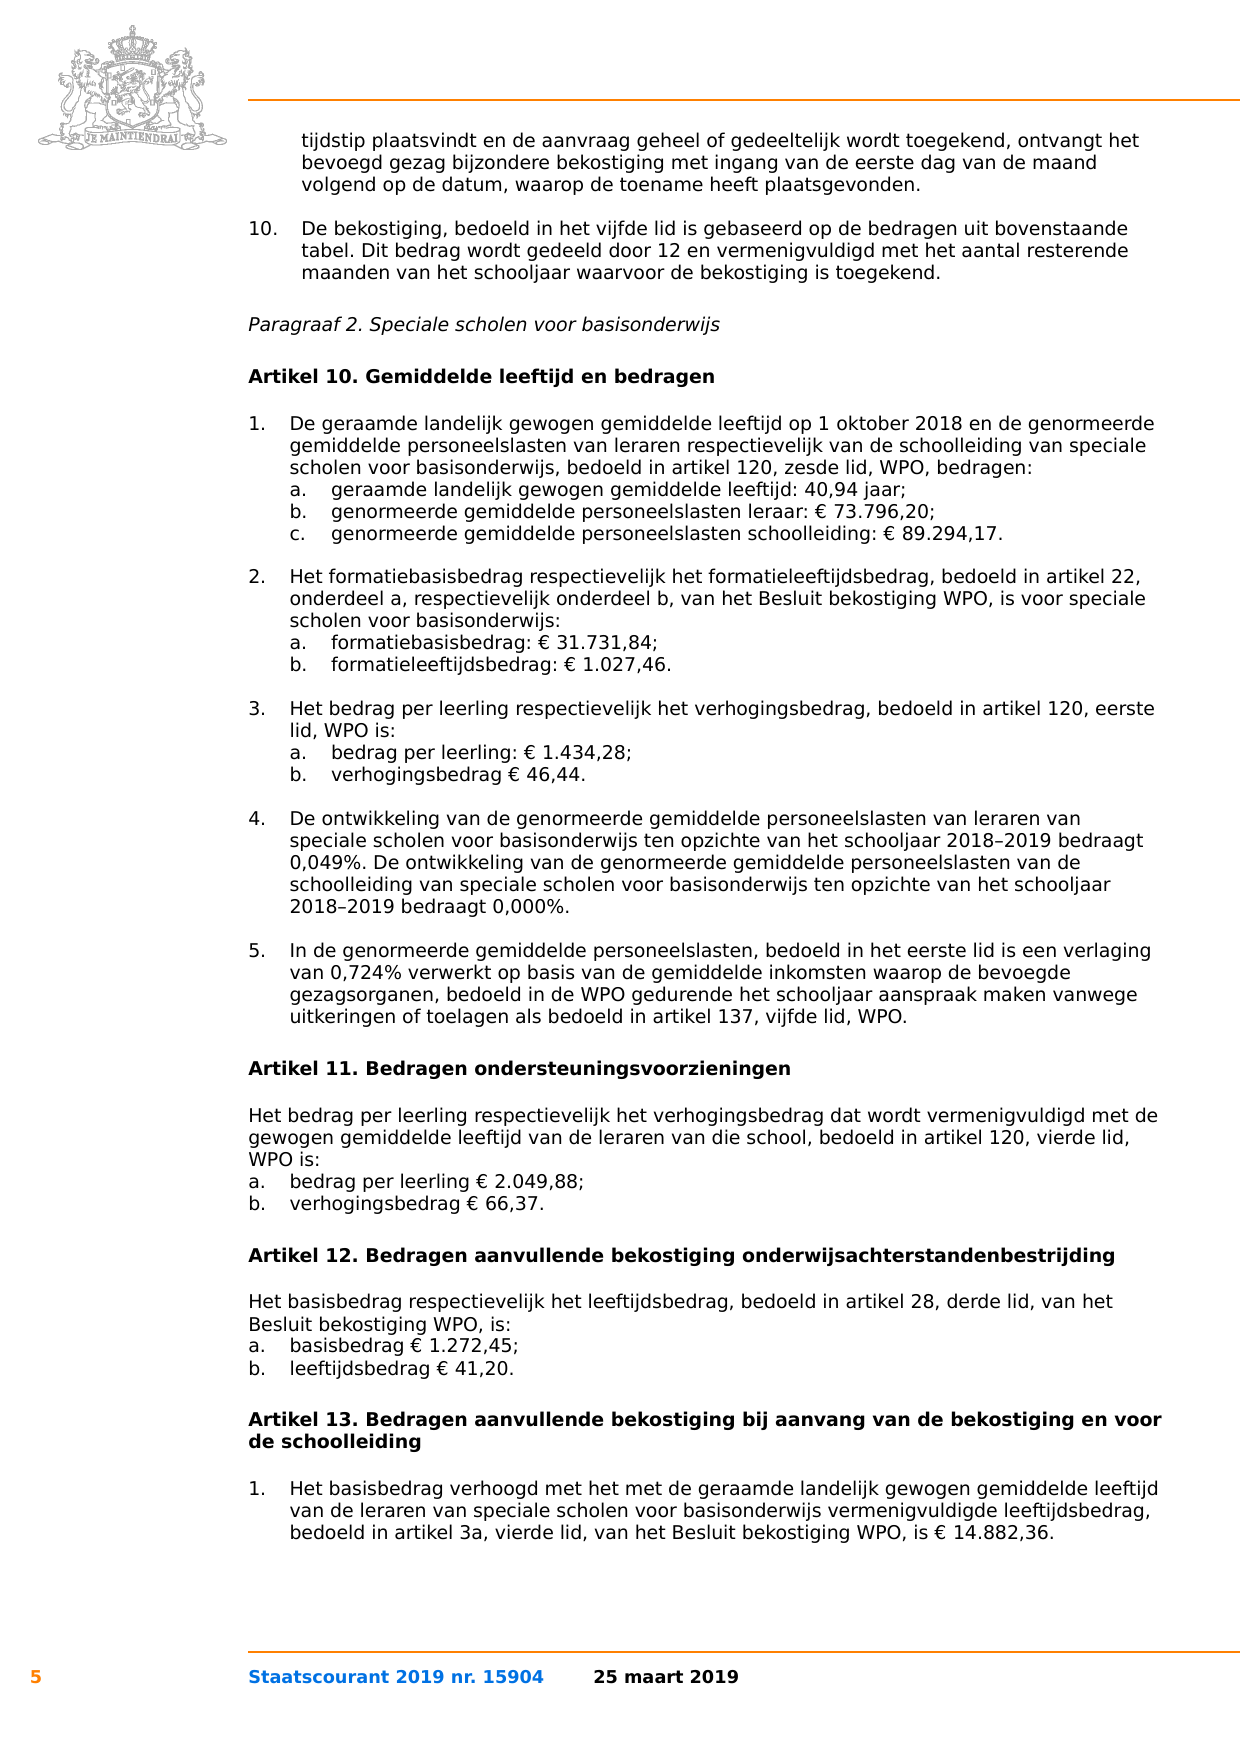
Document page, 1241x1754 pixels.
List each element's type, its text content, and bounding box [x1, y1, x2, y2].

text b. genormeerde gemiddelde personeelslasten leraar: € 73.796,20; [289, 501, 1163, 522]
text c. genormeerde gemiddelde personeelslasten schoolleiding: € 89.294,17. [289, 522, 1163, 544]
text 2. Het formatiebasisbedrag respectievelijk het formatieleeftijdsbedrag, bedoeld in artikel 22, onderdeel a, respectievelijk onderdeel b, van het Besluit bekostiging WPO, is voor speciale scholen voor basisonderwijs: [248, 566, 1163, 632]
subtitle Artikel 11. Bedragen ondersteuningsvoorzieningen [248, 1058, 1163, 1079]
subtitle Paragraaf 2. Speciale scholen voor basisonderwijs [248, 314, 1163, 336]
text a. formatiebasisbedrag: € 31.731,84; [289, 632, 1163, 654]
subtitle Artikel 13. Bedragen aanvullende bekostiging bij aanvang van de bekostiging en voor de schoolleiding [248, 1409, 1163, 1453]
text 4. De ontwikkeling van de genormeerde gemiddelde personeelslasten van leraren van speciale scholen voor basisonderwijs ten opzichte van het schooljaar 2018–2019 bedraagt 0,049%. De ontwikkeling van de genormeerde gemiddelde personeelslasten van de schoolleiding van speciale scholen voor basisonderwijs ten opzichte van het schooljaar 2018–2019 bedraagt 0,000%. [248, 808, 1163, 918]
text 3. Het bedrag per leerling respectievelijk het verhogingsbedrag, bedoeld in artikel 120, eerste lid, WPO is: [248, 698, 1163, 742]
subtitle Artikel 10. Gemiddelde leeftijd en bedragen [248, 366, 1163, 388]
text Het bedrag per leerling respectievelijk het verhogingsbedrag dat wordt vermenigvuldigd met de gewogen gemiddelde leeftijd van de leraren van die school, bedoeld in artikel 120, vierde lid, WPO is: [248, 1104, 1163, 1171]
text b. leeftijdsbedrag € 41,20. [248, 1357, 1163, 1379]
text b. verhogingsbedrag € 66,37. [248, 1192, 1163, 1214]
picture [38, 25, 227, 150]
text a. bedrag per leerling: € 1.434,28; [289, 742, 1163, 764]
text b. formatieleeftijdsbedrag: € 1.027,46. [289, 654, 1163, 676]
text 1. De geraamde landelijk gewogen gemiddelde leeftijd op 1 oktober 2018 en de genormeerde gemiddelde personeelslasten van leraren respectievelijk van de schoolleiding van speciale scholen voor basisonderwijs, bedoeld in artikel 120, zesde lid, WPO, bedragen: [248, 413, 1163, 478]
text b. verhogingsbedrag € 46,44. [289, 764, 1163, 786]
text 5. In de genormeerde gemiddelde personeelslasten, bedoeld in het eerste lid is een verlaging van 0,724% verwerkt op basis van de gemiddelde inkomsten waarop de bevoegde gezagsorganen, bedoeld in de WPO gedurende het schooljaar aanspraak maken vanwege uitkeringen of toelagen als bedoeld in artikel 137, vijfde lid, WPO. [248, 940, 1163, 1028]
text a. geraamde landelijk gewogen gemiddelde leeftijd: 40,94 jaar; [289, 478, 1163, 501]
text 10. De bekostiging, bedoeld in het vijfde lid is gebaseerd op de bedragen uit bovenstaande tabel. Dit bedrag wordt gedeeld door 12 en vermenigvuldigd met het aantal resterende maanden van het schooljaar waarvoor de bekostiging is toegekend. [248, 218, 1163, 284]
text 1. Het basisbedrag verhoogd met het met de geraamde landelijk gewogen gemiddelde leeftijd van de leraren van speciale scholen voor basisonderwijs vermenigvuldigde leeftijdsbedrag, bedoeld in artikel 3a, vierde lid, van het Besluit bekostiging WPO, is € 14.882,36. [248, 1478, 1163, 1544]
text a. bedrag per leerling € 2.049,88; [248, 1171, 1163, 1192]
text tijdstip plaatsvindt en de aanvraag geheel of gedeeltelijk wordt toegekend, ontvangt het bevoegd gezag bijzondere bekostiging met ingang van de eerste dag van de maand volgend op de datum, waarop de toename heeft plaatsgevonden. [248, 130, 1163, 196]
text a. basisbedrag € 1.272,45; [248, 1335, 1163, 1357]
text Het basisbedrag respectievelijk het leeftijdsbedrag, bedoeld in artikel 28, derde lid, van het Besluit bekostiging WPO, is: [248, 1291, 1163, 1335]
subtitle Artikel 12. Bedragen aanvullende bekostiging onderwijsachterstandenbestrijding [248, 1244, 1163, 1266]
